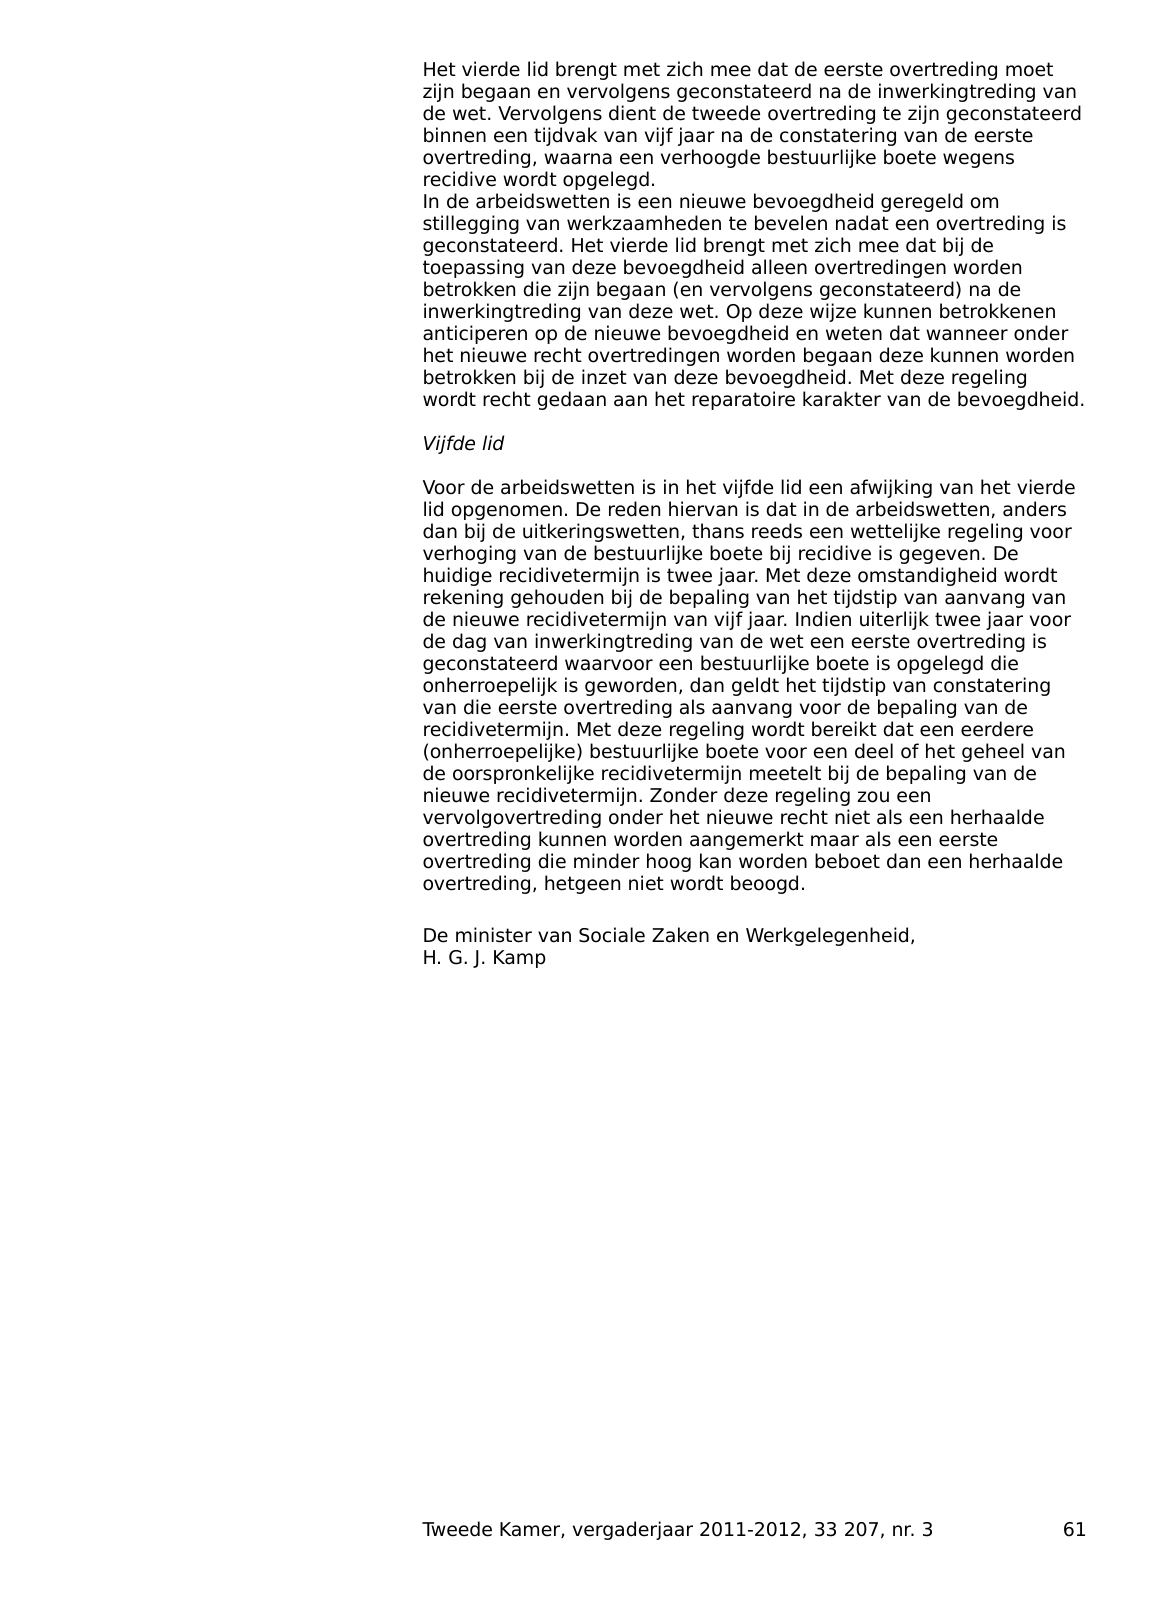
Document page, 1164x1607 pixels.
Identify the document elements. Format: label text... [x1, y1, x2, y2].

text Voor de arbeidswetten is in het vijfde lid een afwijking van het vierde lid opgenomen. De reden hiervan is dat in de arbeidswetten, anders dan bij de uitkeringswetten, thans reeds een wettelijke regeling voor verhoging van de bestuurlijke boete bij recidive is gegeven. De huidige recidivetermijn is twee jaar. Met deze omstandigheid wordt rekening gehouden bij de bepaling van het tijdstip van aanvang van de nieuwe recidivetermijn van vijf jaar. Indien uiterlijk twee jaar voor de dag van inwerkingtreding van de wet een eerste overtreding is geconstateerd waarvoor een bestuurlijke boete is opgelegd die onherroepelijk is geworden, dan geldt het tijdstip van constatering van die eerste overtreding als aanvang voor de bepaling van de recidivetermijn. Met deze regeling wordt bereikt dat een eerdere (onherroepelijke) bestuurlijke boete voor een deel of het geheel van de oorspronkelijke recidivetermijn meetelt bij de bepaling van de nieuwe recidivetermijn. Zonder deze regeling zou een vervolgovertreding onder het nieuwe recht niet als een herhaalde overtreding kunnen worden aangemerkt maar als een eerste overtreding die minder hoog kan worden beboet dan een herhaalde overtreding, hetgeen niet wordt beoogd. [422, 477, 1087, 895]
text De minister van Sociale Zaken en Werkgelegenheid, H. G. J. Kamp [422, 925, 1087, 969]
text Het vierde lid brengt met zich mee dat de eerste overtreding moet zijn begaan en vervolgens geconstateerd na de inwerkingtreding van de wet. Vervolgens dient de tweede overtreding te zijn geconstateerd binnen een tijdvak van vijf jaar na de constatering van de eerste overtreding, waarna een verhoogde bestuurlijke boete wegens recidive wordt opgelegd. [422, 59, 1087, 191]
text In de arbeidswetten is een nieuwe bevoegdheid geregeld om stillegging van werkzaamheden te bevelen nadat een overtreding is geconstateerd. Het vierde lid brengt met zich mee dat bij de toepassing van deze bevoegdheid alleen overtredingen worden betrokken die zijn begaan (en vervolgens geconstateerd) na de inwerkingtreding van deze wet. Op deze wijze kunnen betrokkenen anticiperen op de nieuwe bevoegdheid en weten dat wanneer onder het nieuwe recht overtredingen worden begaan deze kunnen worden betrokken bij de inzet van deze bevoegdheid. Met deze regeling wordt recht gedaan aan het reparatoire karakter van de bevoegdheid. [422, 191, 1087, 411]
subtitle Vijfde lid [422, 433, 1087, 455]
